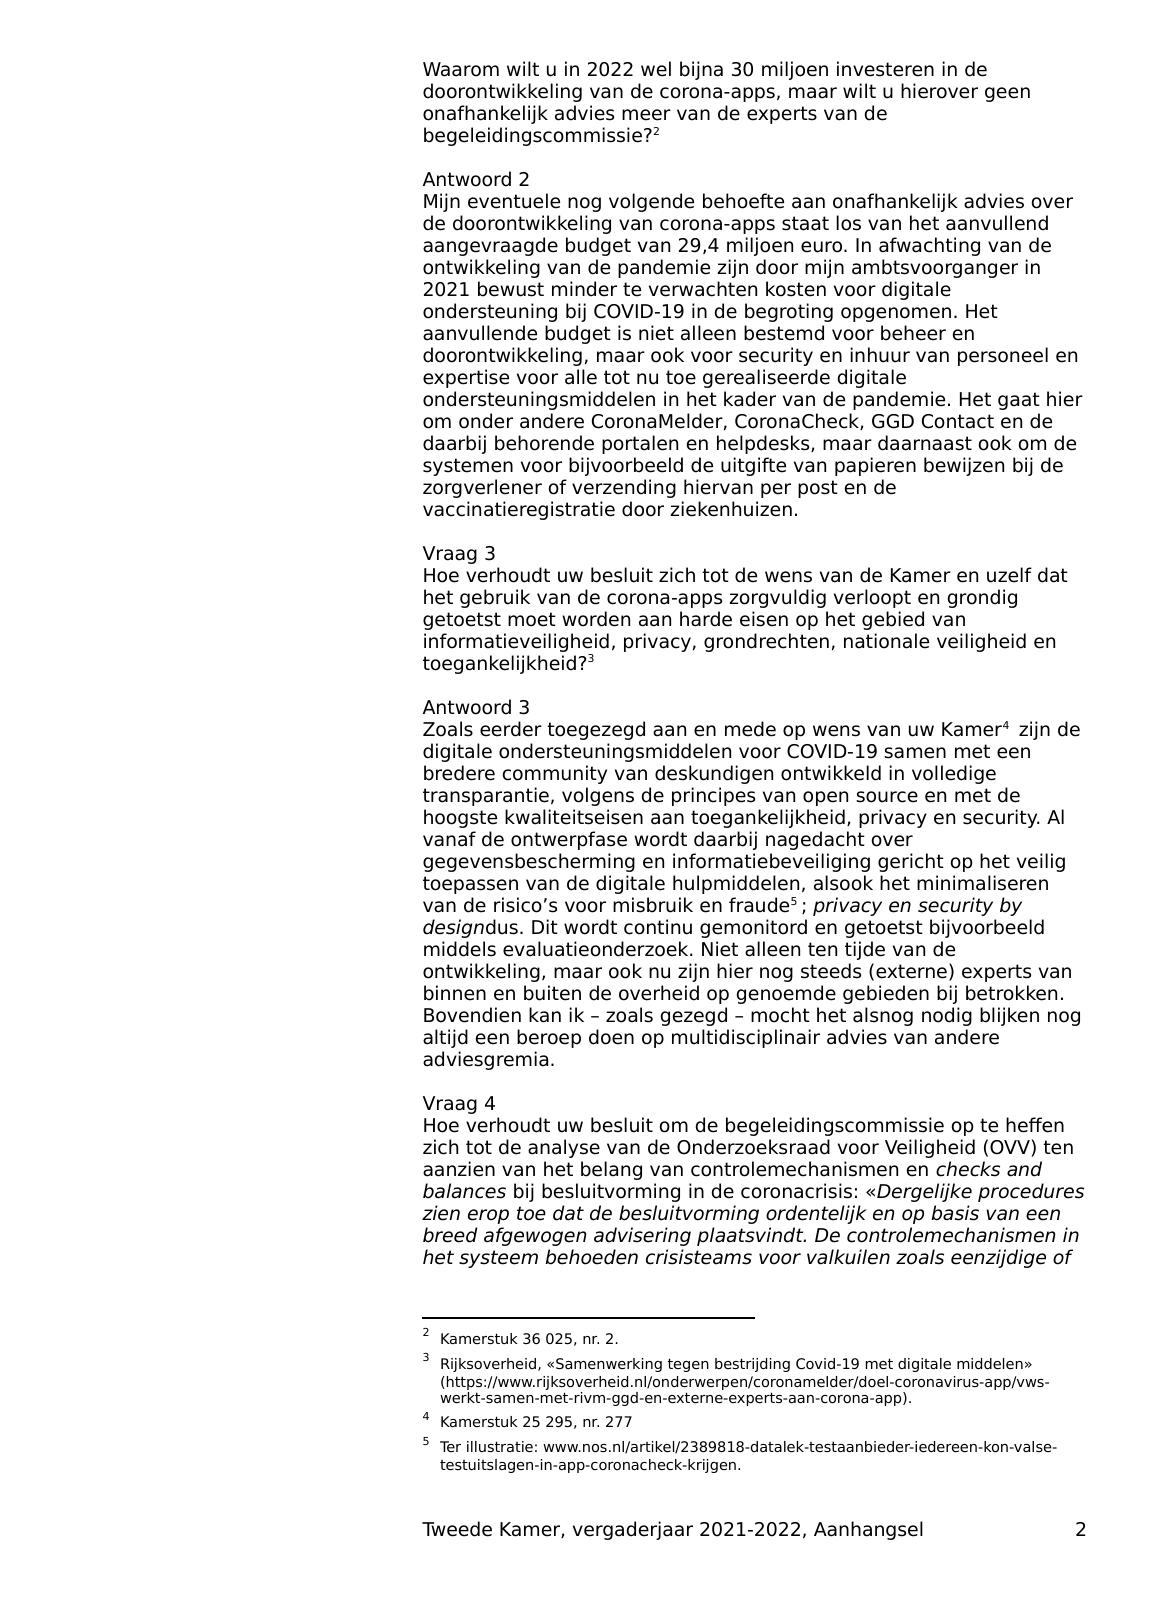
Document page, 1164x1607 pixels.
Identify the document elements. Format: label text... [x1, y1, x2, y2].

text Waarom wilt u in 2022 wel bijna 30 miljoen investeren in de doorontwikkeling van de corona-apps, maar wilt u hierover geen onafhankelijk advies meer van de experts van de begeleidingscommissie? [422, 59, 1087, 147]
text Kamerstuk 25 295, nr. 277 [422, 1410, 1087, 1432]
text Kamerstuk 36 025, nr. 2. [422, 1327, 1087, 1349]
text Vraag 3 [422, 543, 1087, 565]
text Hoe verhoudt uw besluit om de begeleidingscommissie op te heffen zich tot de analyse van de Onderzoeksraad voor Veiligheid (OVV) ten aanzien van het belang van controlemechanismen en checks and balances bij besluitvorming in de coronacrisis: «Dergelijke procedures zien erop toe dat de besluitvorming ordentelijk en op basis van een breed afgewogen advisering plaatsvindt. De controlemechanismen in het systeem behoeden crisisteams voor valkuilen zoals eenzijdige of [422, 1115, 1087, 1269]
text Antwoord 3 [422, 697, 1087, 719]
text Hoe verhoudt uw besluit zich tot de wens van de Kamer en uzelf dat het gebruik van de corona-apps zorgvuldig verloopt en grondig getoetst moet worden aan harde eisen op het gebied van informatieveiligheid, privacy, grondrechten, nationale veiligheid en toegankelijkheid? [422, 565, 1087, 675]
text Ter illustratie: www.nos.nl/artikel/2389818-datalek-testaanbieder-iedereen-kon-valse-testuitslagen-in-app-coronacheck-krijgen. [422, 1435, 1087, 1474]
text Antwoord 2 [422, 169, 1087, 191]
text Mijn eventuele nog volgende behoefte aan onafhankelijk advies over de doorontwikkeling van corona-apps staat los van het aanvullend aangevraagde budget van 29,4 miljoen euro. In afwachting van de ontwikkeling van de pandemie zijn door mijn ambtsvoorganger in 2021 bewust minder te verwachten kosten voor digitale ondersteuning bij COVID-19 in de begroting opgenomen. Het aanvullende budget is niet alleen bestemd voor beheer en doorontwikkeling, maar ook voor security en inhuur van personeel en expertise voor alle tot nu toe gerealiseerde digitale ondersteuningsmiddelen in het kader van de pandemie. Het gaat hier om onder andere CoronaMelder, CoronaCheck, GGD Contact en de daarbij behorende portalen en helpdesks, maar daarnaast ook om de systemen voor bijvoorbeeld de uitgifte van papieren bewijzen bij de zorgverlener of verzending hiervan per post en de vaccinatieregistratie door ziekenhuizen. [422, 191, 1087, 521]
text Vraag 4 [422, 1093, 1087, 1115]
text Zoals eerder toegezegd aan en mede op wens van uw Kamer zijn de digitale ondersteuningsmiddelen voor COVID-19 samen met een bredere community van deskundigen ontwikkeld in volledige transparantie, volgens de principes van open source en met de hoogste kwaliteitseisen aan toegankelijkheid, privacy en security. Al vanaf de ontwerpfase wordt daarbij nagedacht over gegevensbescherming en informatiebeveiliging gericht op het veilig toepassen van de digitale hulpmiddelen, alsook het minimaliseren van de risico’s voor misbruik en fraude; privacy en security by designdus. Dit wordt continu gemonitord en getoetst bijvoorbeeld middels evaluatieonderzoek. Niet alleen ten tijde van de ontwikkeling, maar ook nu zijn hier nog steeds (externe) experts van binnen en buiten de overheid op genoemde gebieden bij betrokken. Bovendien kan ik – zoals gezegd – mocht het alsnog nodig blijken nog altijd een beroep doen op multidisciplinair advies van andere adviesgremia. [422, 719, 1087, 1071]
text Rijksoverheid, «Samenwerking tegen bestrijding Covid-19 met digitale middelen» (https://www.rijksoverheid.nl/onderwerpen/coronamelder/doel-coronavirus-app/vws-werkt-samen-met-rivm-ggd-en-externe-experts-aan-corona-app). [422, 1352, 1087, 1407]
